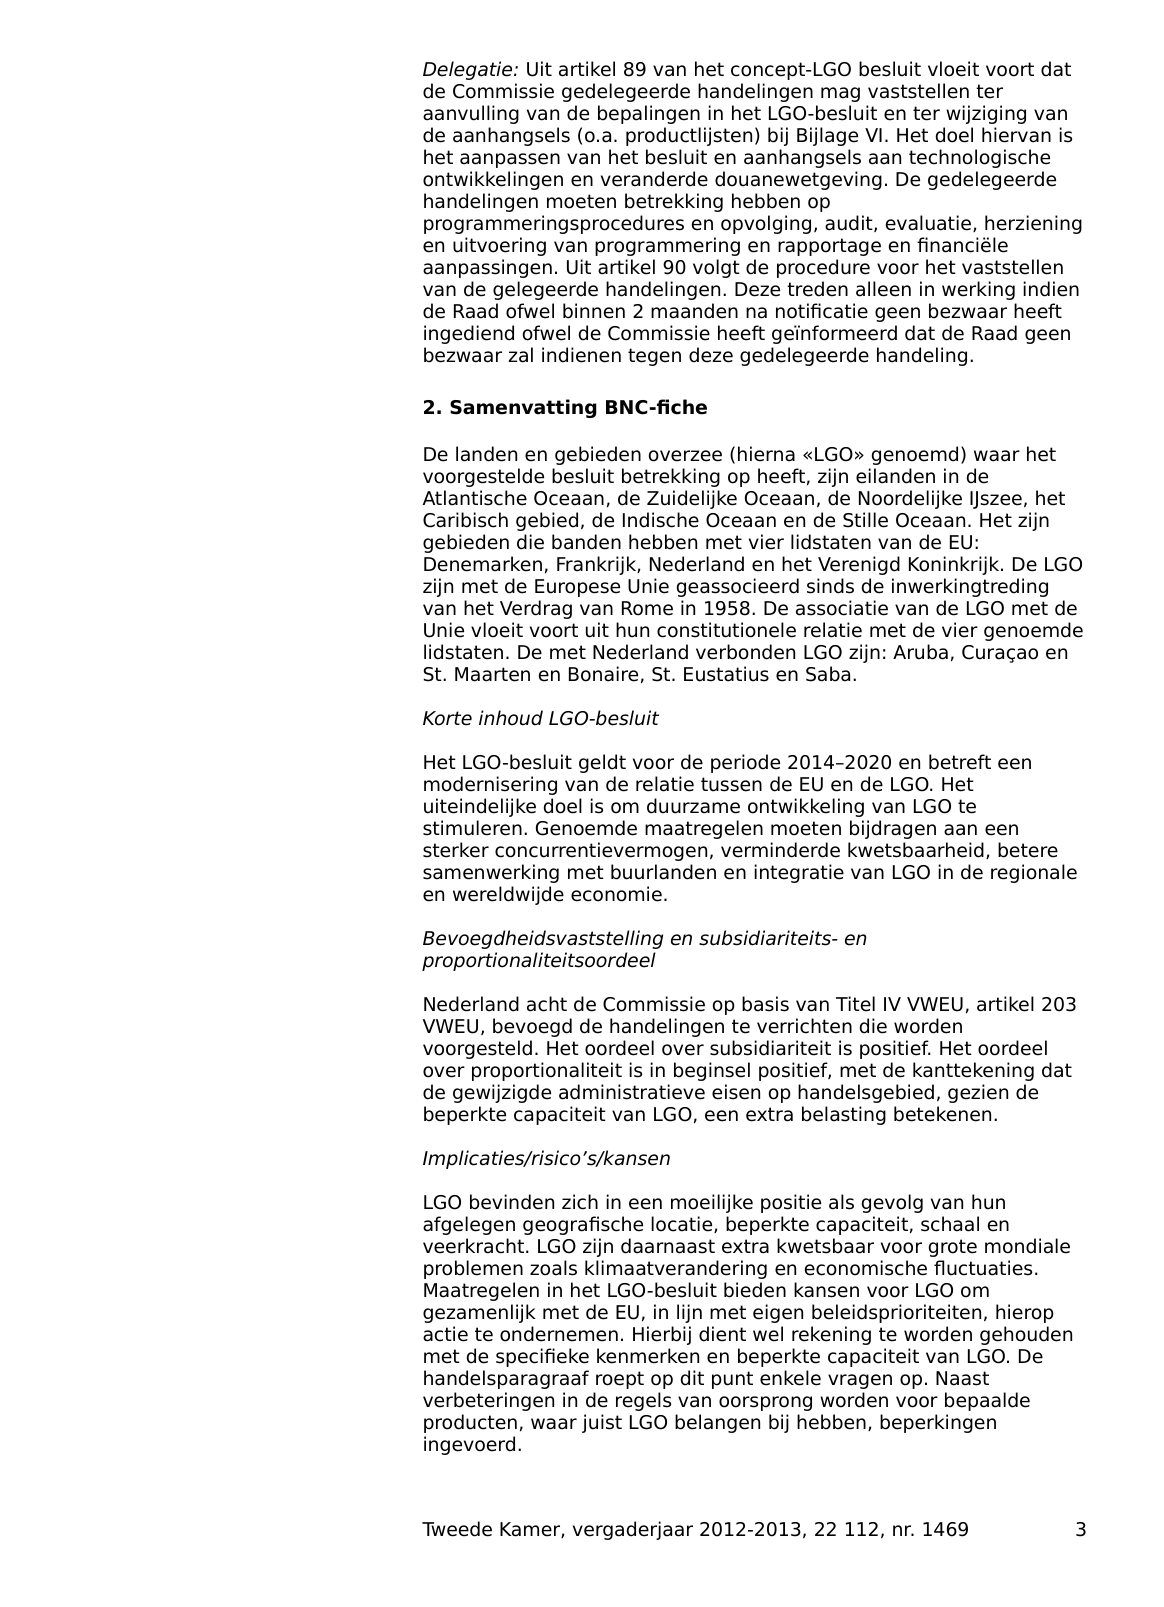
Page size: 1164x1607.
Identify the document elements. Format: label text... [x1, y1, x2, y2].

subtitle Korte inhoud LGO-besluit [422, 708, 1087, 730]
subtitle Implicaties/risico’s/kansen [422, 1148, 1087, 1170]
subtitle Bevoegdheidsvaststelling en subsidiariteits- en proportionaliteitsoordeel [422, 928, 1087, 972]
text Het LGO-besluit geldt voor de periode 2014–2020 en betreft een modernisering van de relatie tussen de EU en de LGO. Het uiteindelijke doel is om duurzame ontwikkeling van LGO te stimuleren. Genoemde maatregelen moeten bijdragen aan een sterker concurrentievermogen, verminderde kwetsbaarheid, betere samenwerking met buurlanden en integratie van LGO in de regionale en wereldwijde economie. [422, 752, 1087, 906]
text Delegatie: Uit artikel 89 van het concept-LGO besluit vloeit voort dat de Commissie gedelegeerde handelingen mag vaststellen ter aanvulling van de bepalingen in het LGO-besluit en ter wijziging van de aanhangsels (o.a. productlijsten) bij Bijlage VI. Het doel hiervan is het aanpassen van het besluit en aanhangsels aan technologische ontwikkelingen en veranderde douanewetgeving. De gedelegeerde handelingen moeten betrekking hebben op programmeringsprocedures en opvolging, audit, evaluatie, herziening en uitvoering van programmering en rapportage en financiële aanpassingen. Uit artikel 90 volgt de procedure voor het vaststellen van de gelegeerde handelingen. Deze treden alleen in werking indien de Raad ofwel binnen 2 maanden na notificatie geen bezwaar heeft ingediend ofwel de Commissie heeft geïnformeerd dat de Raad geen bezwaar zal indienen tegen deze gedelegeerde handeling. [422, 59, 1087, 367]
subtitle 2. Samenvatting BNC-fiche [422, 397, 1087, 419]
text LGO bevinden zich in een moeilijke positie als gevolg van hun afgelegen geografische locatie, beperkte capaciteit, schaal en veerkracht. LGO zijn daarnaast extra kwetsbaar voor grote mondiale problemen zoals klimaatverandering en economische fluctuaties. Maatregelen in het LGO-besluit bieden kansen voor LGO om gezamenlijk met de EU, in lijn met eigen beleidsprioriteiten, hierop actie te ondernemen. Hierbij dient wel rekening te worden gehouden met de specifieke kenmerken en beperkte capaciteit van LGO. De handelsparagraaf roept op dit punt enkele vragen op. Naast verbeteringen in de regels van oorsprong worden voor bepaalde producten, waar juist LGO belangen bij hebben, beperkingen ingevoerd. [422, 1192, 1087, 1456]
text Nederland acht de Commissie op basis van Titel IV VWEU, artikel 203 VWEU, bevoegd de handelingen te verrichten die worden voorgesteld. Het oordeel over subsidiariteit is positief. Het oordeel over proportionaliteit is in beginsel positief, met de kanttekening dat de gewijzigde administratieve eisen op handelsgebied, gezien de beperkte capaciteit van LGO, een extra belasting betekenen. [422, 994, 1087, 1126]
text De landen en gebieden overzee (hierna «LGO» genoemd) waar het voorgestelde besluit betrekking op heeft, zijn eilanden in de Atlantische Oceaan, de Zuidelijke Oceaan, de Noordelijke IJszee, het Caribisch gebied, de Indische Oceaan en de Stille Oceaan. Het zijn gebieden die banden hebben met vier lidstaten van de EU: Denemarken, Frankrijk, Nederland en het Verenigd Koninkrijk. De LGO zijn met de Europese Unie geassocieerd sinds de inwerkingtreding van het Verdrag van Rome in 1958. De associatie van de LGO met de Unie vloeit voort uit hun constitutionele relatie met de vier genoemde lidstaten. De met Nederland verbonden LGO zijn: Aruba, Curaçao en St. Maarten en Bonaire, St. Eustatius en Saba. [422, 444, 1087, 686]
